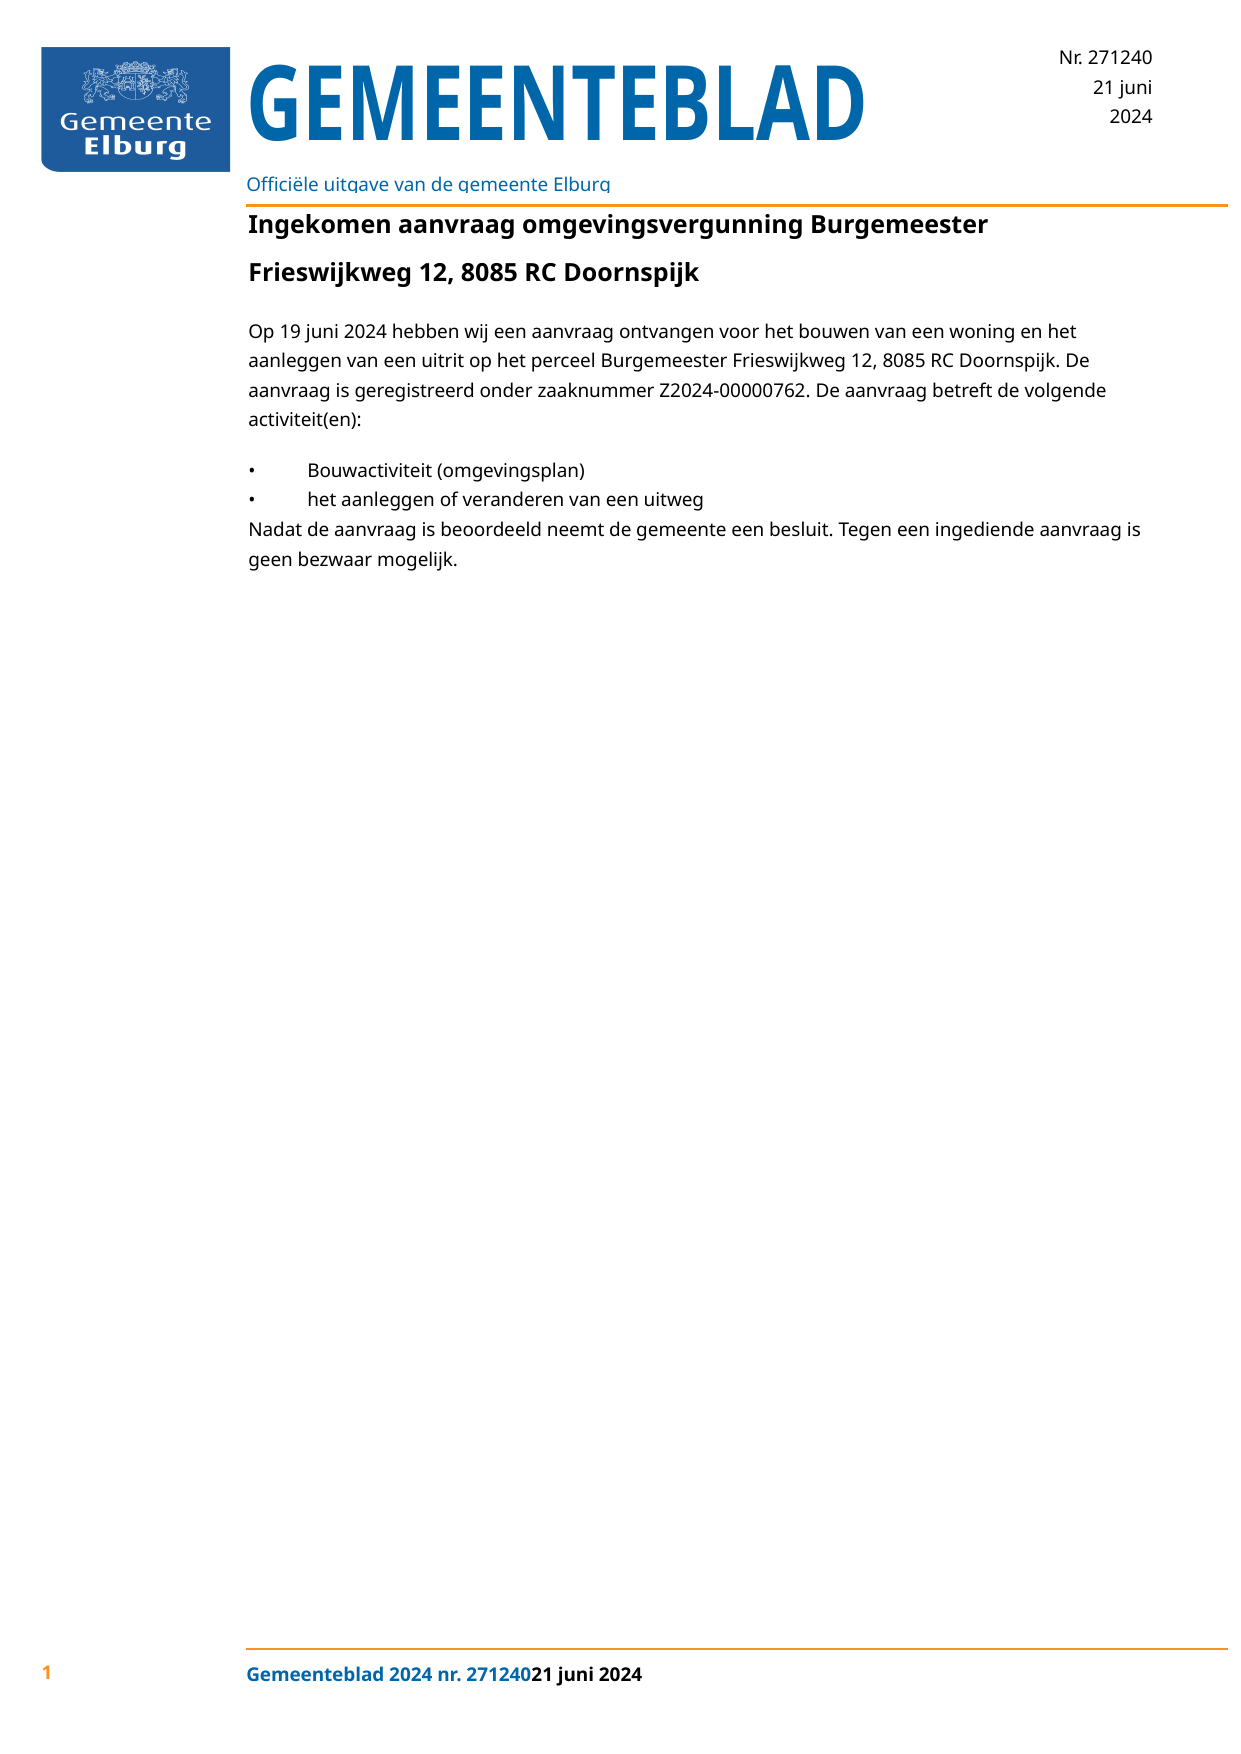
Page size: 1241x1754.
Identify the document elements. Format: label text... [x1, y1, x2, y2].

text Ingekomen aanvraag omgevingsvergunning Burgemeester Frieswijkweg 12, 8085 RC Doornspijk [248, 207, 1152, 288]
text Nadat de aanvraag is beoordeeld neemt de gemeente een besluit. Tegen een ingediende aanvraag is geen bezwaar mogelijk. [248, 516, 1152, 572]
text Op 19 juni 2024 hebben wij een aanvraag ontvangen voor het bouwen van een woning en het aanleggen van een uitrit op het perceel Burgemeester Frieswijkweg 12, 8085 RC Doornspijk. De aanvraag is geregistreerd onder zaaknummer Z2024-00000762. De aanvraag betreft de volgende activiteit(en): [248, 318, 1152, 432]
list Bouwactiviteit (omgevingsplan) [248, 457, 1152, 483]
picture [41, 47, 231, 172]
list het aanleggen of veranderen van een uitweg [248, 487, 1152, 512]
